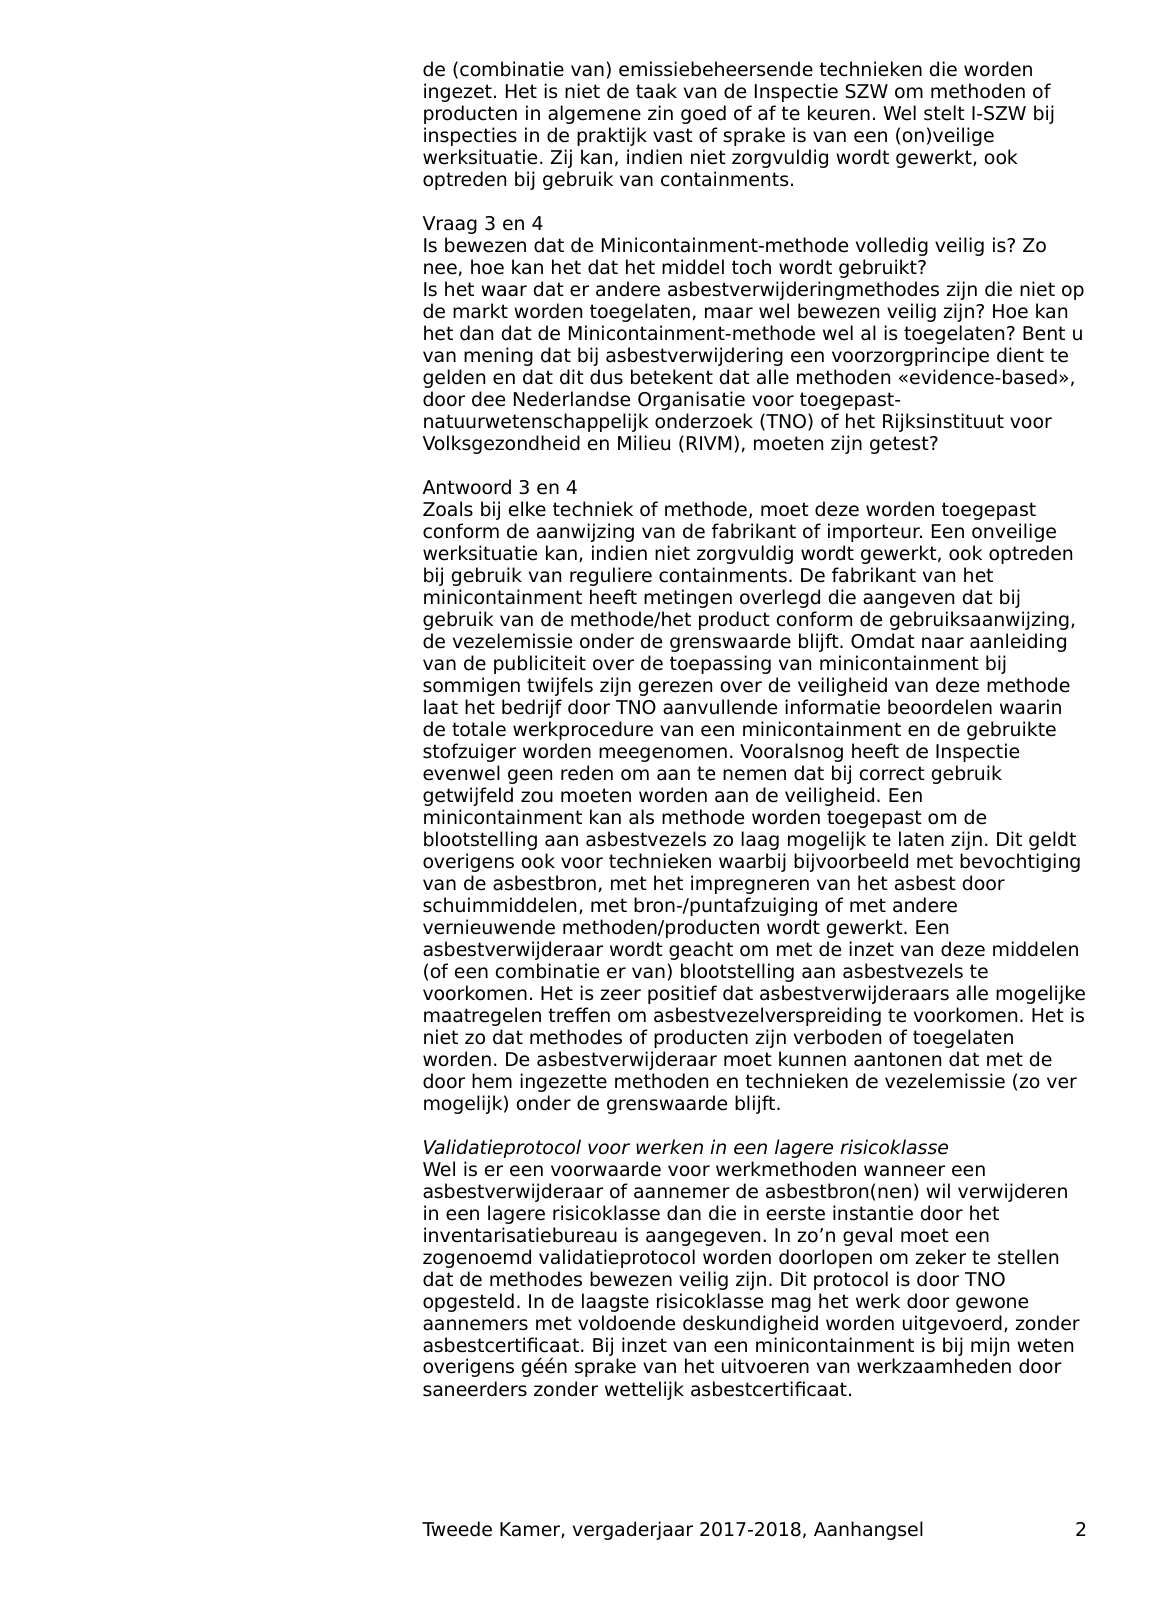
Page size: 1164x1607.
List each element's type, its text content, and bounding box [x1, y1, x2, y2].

text Zoals bij elke techniek of methode, moet deze worden toegepast conform de aanwijzing van de fabrikant of importeur. Een onveilige werksituatie kan, indien niet zorgvuldig wordt gewerkt, ook optreden bij gebruik van reguliere containments. De fabrikant van het minicontainment heeft metingen overlegd die aangeven dat bij gebruik van de methode/het product conform de gebruiksaanwijzing, de vezelemissie onder de grenswaarde blijft. Omdat naar aanleiding van de publiciteit over de toepassing van minicontainment bij sommigen twijfels zijn gerezen over de veiligheid van deze methode laat het bedrijf door TNO aanvullende informatie beoordelen waarin de totale werkprocedure van een minicontainment en de gebruikte stofzuiger worden meegenomen. Vooralsnog heeft de Inspectie evenwel geen reden om aan te nemen dat bij correct gebruik getwijfeld zou moeten worden aan de veiligheid. Een minicontainment kan als methode worden toegepast om de blootstelling aan asbestvezels zo laag mogelijk te laten zijn. Dit geldt overigens ook voor technieken waarbij bijvoorbeeld met bevochtiging van de asbestbron, met het impregneren van het asbest door schuimmiddelen, met bron-/puntafzuiging of met andere vernieuwende methoden/producten wordt gewerkt. Een asbestverwijderaar wordt geacht om met de inzet van deze middelen (of een combinatie er van) blootstelling aan asbestvezels te voorkomen. Het is zeer positief dat asbestverwijderaars alle mogelijke maatregelen treffen om asbestvezelverspreiding te voorkomen. Het is niet zo dat methodes of producten zijn verboden of toegelaten worden. De asbestverwijderaar moet kunnen aantonen dat met de door hem ingezette methoden en technieken de vezelemissie (zo ver mogelijk) onder de grenswaarde blijft. [422, 499, 1087, 1114]
text Is bewezen dat de Minicontainment-methode volledig veilig is? Zo nee, hoe kan het dat het middel toch wordt gebruikt? [422, 235, 1087, 279]
text Vraag 3 en 4 [422, 213, 1087, 235]
text Validatieprotocol voor werken in een lagere risicoklasse [422, 1137, 1087, 1159]
text Wel is er een voorwaarde voor werkmethoden wanneer een asbestverwijderaar of aannemer de asbestbron(nen) wil verwijderen in een lagere risicoklasse dan die in eerste instantie door het inventarisatiebureau is aangegeven. In zo’n geval moet een zogenoemd validatieprotocol worden doorlopen om zeker te stellen dat de methodes bewezen veilig zijn. Dit protocol is door TNO opgesteld. In de laagste risicoklasse mag het werk door gewone aannemers met voldoende deskundigheid worden uitgevoerd, zonder asbestcertificaat. Bij inzet van een minicontainment is bij mijn weten overigens géén sprake van het uitvoeren van werkzaamheden door saneerders zonder wettelijk asbestcertificaat. [422, 1159, 1087, 1400]
text Is het waar dat er andere asbestverwijderingmethodes zijn die niet op de markt worden toegelaten, maar wel bewezen veilig zijn? Hoe kan het dan dat de Minicontainment-methode wel al is toegelaten? Bent u van mening dat bij asbestverwijdering een voorzorgprincipe dient te gelden en dat dit dus betekent dat alle methoden «evidence-based», door dee Nederlandse Organisatie voor toegepast-natuurwetenschappelijk onderzoek (TNO) of het Rijksinstituut voor Volksgezondheid en Milieu (RIVM), moeten zijn getest? [422, 279, 1087, 455]
text Antwoord 3 en 4 [422, 477, 1087, 499]
text de (combinatie van) emissiebeheersende technieken die worden ingezet. Het is niet de taak van de Inspectie SZW om methoden of producten in algemene zin goed of af te keuren. Wel stelt I-SZW bij inspecties in de praktijk vast of sprake is van een (on)veilige werksituatie. Zij kan, indien niet zorgvuldig wordt gewerkt, ook optreden bij gebruik van containments. [422, 59, 1087, 191]
